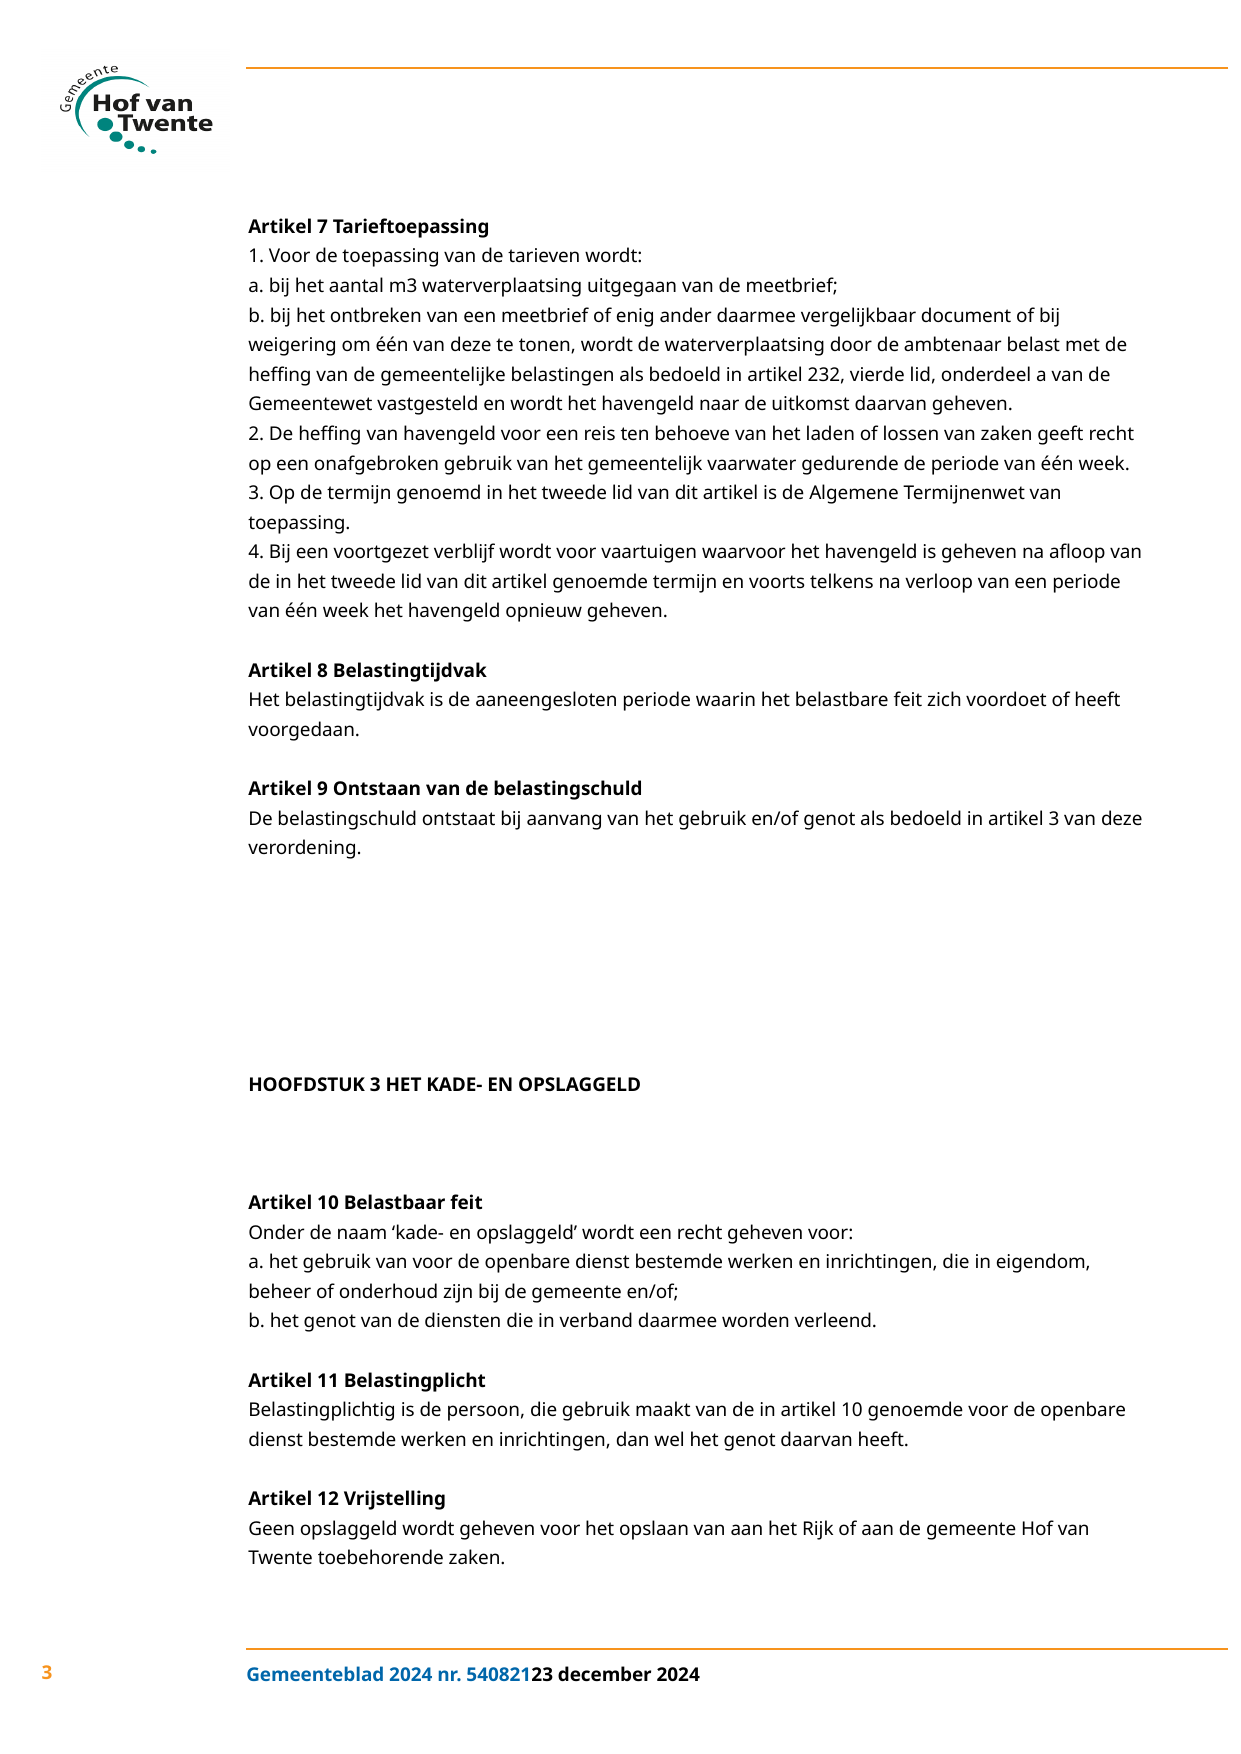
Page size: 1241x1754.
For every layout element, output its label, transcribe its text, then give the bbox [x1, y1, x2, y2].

text 3. Op de termijn genoemd in het tweede lid van dit artikel is de Algemene Termijnenwet van toepassing. [248, 479, 1152, 535]
text HOOFDSTUK 3 HET KADE- EN OPSLAGGELD [248, 1071, 1152, 1097]
text Artikel 11 Belastingplicht [248, 1367, 1152, 1393]
text b. bij het ontbreken van een meetbrief of enig ander daarmee vergelijkbaar document of bij weigering om één van deze te tonen, wordt de waterverplaatsing door de ambtenaar belast met de heffing van de gemeentelijke belastingen als bedoeld in artikel 232, vierde lid, onderdeel a van de Gemeentewet vastgesteld en wordt het havengeld naar de uitkomst daarvan geheven. [248, 302, 1152, 416]
text Artikel 10 Belastbaar feit [248, 1189, 1152, 1215]
text Artikel 9 Ontstaan van de belastingschuld [248, 775, 1152, 801]
text Artikel 7 Tarieftoepassing [248, 213, 1152, 239]
text 4. Bij een voortgezet verblijf wordt voor vaartuigen waarvoor het havengeld is geheven na afloop van de in het tweede lid van dit artikel genoemde termijn en voorts telkens na verloop van een periode van één week het havengeld opnieuw geheven. [248, 538, 1152, 623]
text 2. De heffing van havengeld voor een reis ten behoeve van het laden of lossen van zaken geeft recht op een onafgebroken gebruik van het gemeentelijk vaarwater gedurende de periode van één week. [248, 420, 1152, 476]
text b. het genot van de diensten die in verband daarmee worden verleend. [248, 1308, 1152, 1333]
text Geen opslaggeld wordt geheven voor het opslaan van aan het Rijk of aan de gemeente Hof van Twente toebehorende zaken. [248, 1515, 1152, 1570]
text Artikel 12 Vrijstelling [248, 1485, 1152, 1511]
text Het belastingtijdvak is de aaneengesloten periode waarin het belastbare feit zich voordoet of heeft voorgedaan. [248, 686, 1152, 742]
text De belastingschuld ontstaat bij aanvang van het gebruik en/of genot als bedoeld in artikel 3 van deze verordening. [248, 805, 1152, 860]
text Belastingplichtig is de persoon, die gebruik maakt van de in artikel 10 genoemde voor de openbare dienst bestemde werken en inrichtingen, dan wel het genot daarvan heeft. [248, 1396, 1152, 1452]
text Onder de naam ‘kade- en opslaggeld’ wordt een recht geheven voor: [248, 1219, 1152, 1245]
text a. het gebruik van voor de openbare dienst bestemde werken en inrichtingen, die in eigendom, beheer of onderhoud zijn bij de gemeente en/of; [248, 1248, 1152, 1304]
text a. bij het aantal m3 waterverplaatsing uitgegaan van de meetbrief; [248, 272, 1152, 298]
text Artikel 8 Belastingtijdvak [248, 657, 1152, 683]
text 1. Voor de toepassing van de tarieven wordt: [248, 243, 1152, 268]
picture [41, 47, 231, 172]
